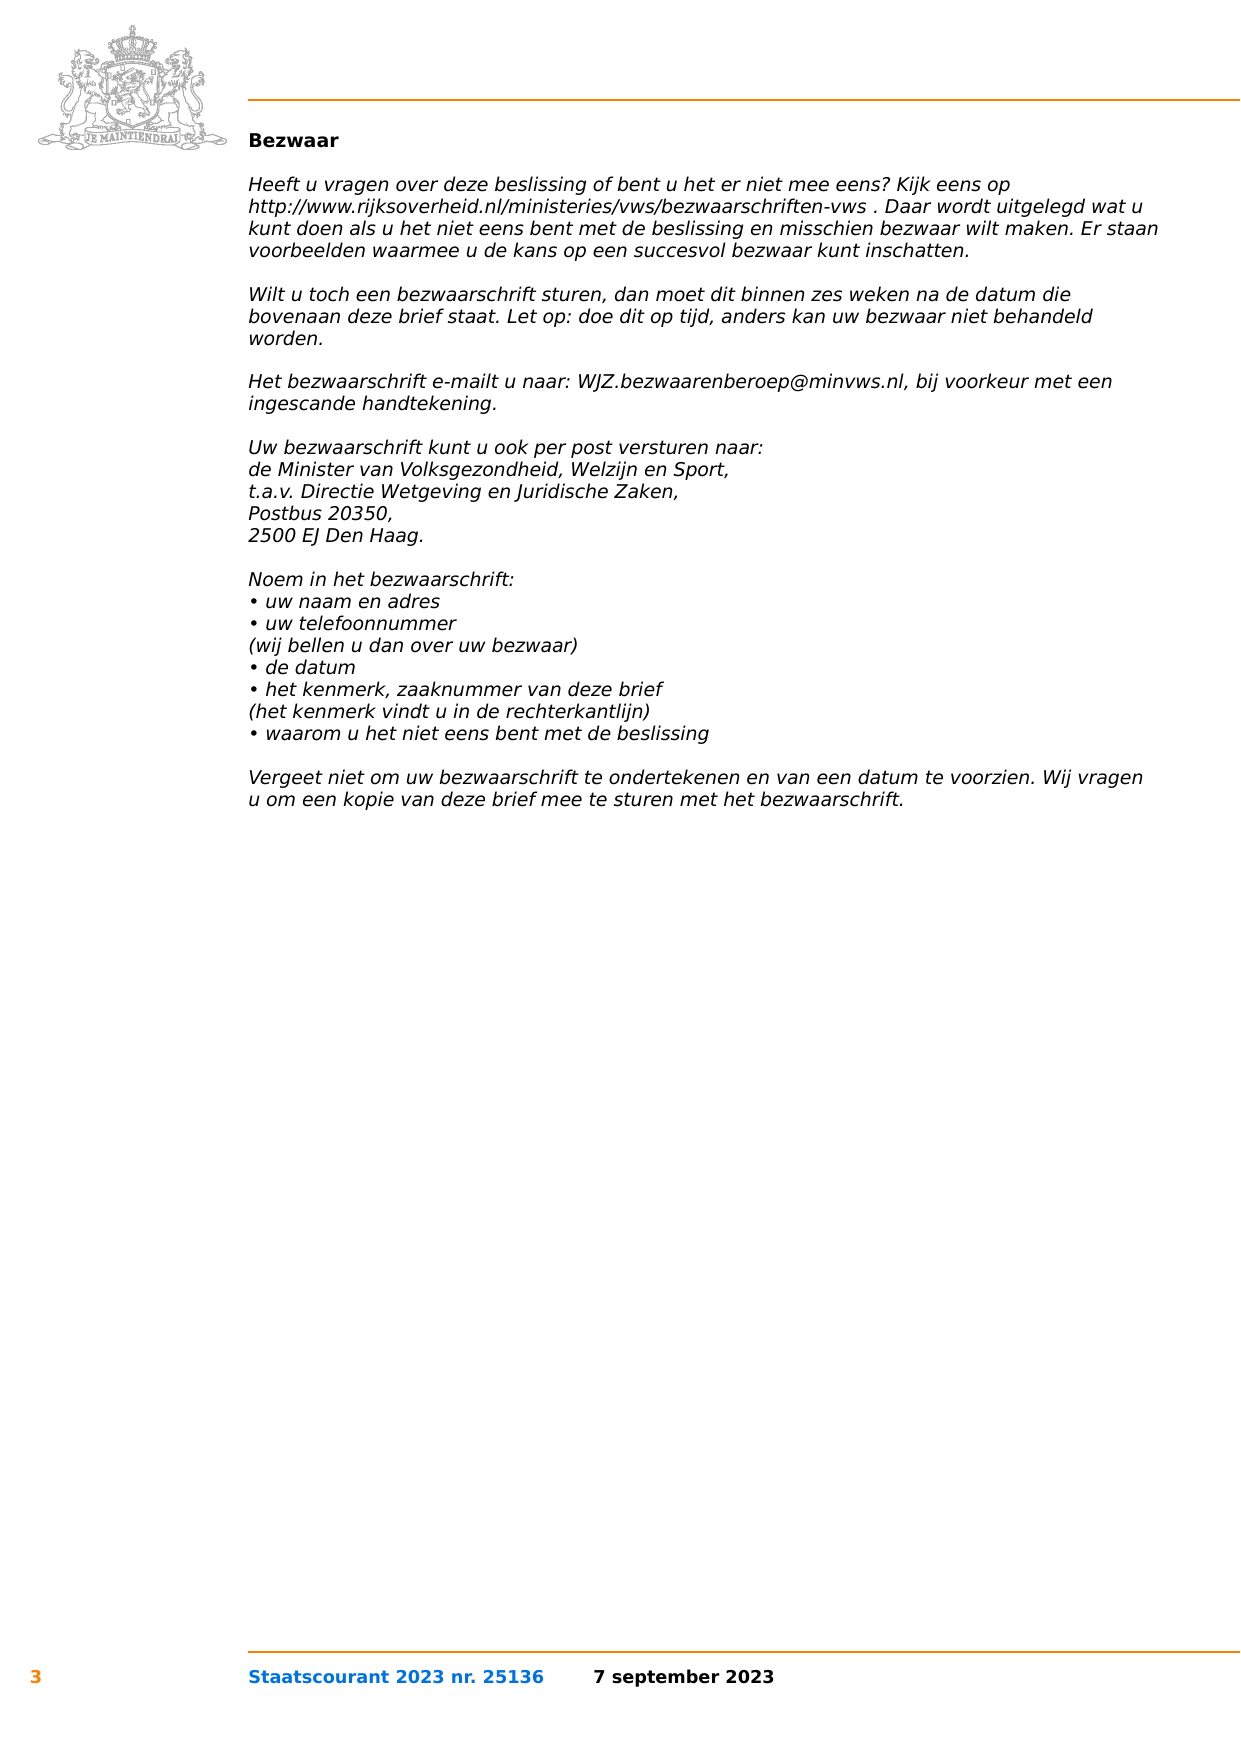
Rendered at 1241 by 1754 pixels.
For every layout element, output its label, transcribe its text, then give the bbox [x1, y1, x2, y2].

text • uw telefoonnummer [248, 613, 1163, 635]
text Uw bezwaarschrift kunt u ook per post versturen naar: [248, 437, 1163, 459]
text • de datum [248, 657, 1163, 679]
text t.a.v. Directie Wetgeving en Juridische Zaken, [248, 481, 1163, 503]
picture [38, 25, 227, 150]
text Het bezwaarschrift e-mailt u naar: WJZ.bezwaarenberoep@minvws.nl, bij voorkeur met een ingescande handtekening. [248, 371, 1163, 415]
text Vergeet niet om uw bezwaarschrift te ondertekenen en van een datum te voorzien. Wij vragen u om een kopie van deze brief mee te sturen met het bezwaarschrift. [248, 767, 1163, 811]
text de Minister van Volksgezondheid, Welzijn en Sport, [248, 459, 1163, 481]
text • het kenmerk, zaaknummer van deze brief [248, 679, 1163, 701]
text Bezwaar [248, 130, 1163, 152]
text 2500 EJ Den Haag. [248, 525, 1163, 547]
text Heeft u vragen over deze beslissing of bent u het er niet mee eens? Kijk eens op http://www.rijksoverheid.nl/ministeries/vws/bezwaarschriften-vws . Daar wordt uitgelegd wat u kunt doen als u het niet eens bent met de beslissing en misschien bezwaar wilt maken. Er staan voorbeelden waarmee u de kans op een succesvol bezwaar kunt inschatten. [248, 174, 1163, 262]
text Postbus 20350, [248, 503, 1163, 525]
text • waarom u het niet eens bent met de beslissing [248, 723, 1163, 745]
text Wilt u toch een bezwaarschrift sturen, dan moet dit binnen zes weken na de datum die bovenaan deze brief staat. Let op: doe dit op tijd, anders kan uw bezwaar niet behandeld worden. [248, 283, 1163, 349]
text (het kenmerk vindt u in de rechterkantlijn) [248, 701, 1163, 723]
text Noem in het bezwaarschrift: [248, 569, 1163, 591]
text • uw naam en adres [248, 591, 1163, 613]
text (wij bellen u dan over uw bezwaar) [248, 635, 1163, 657]
